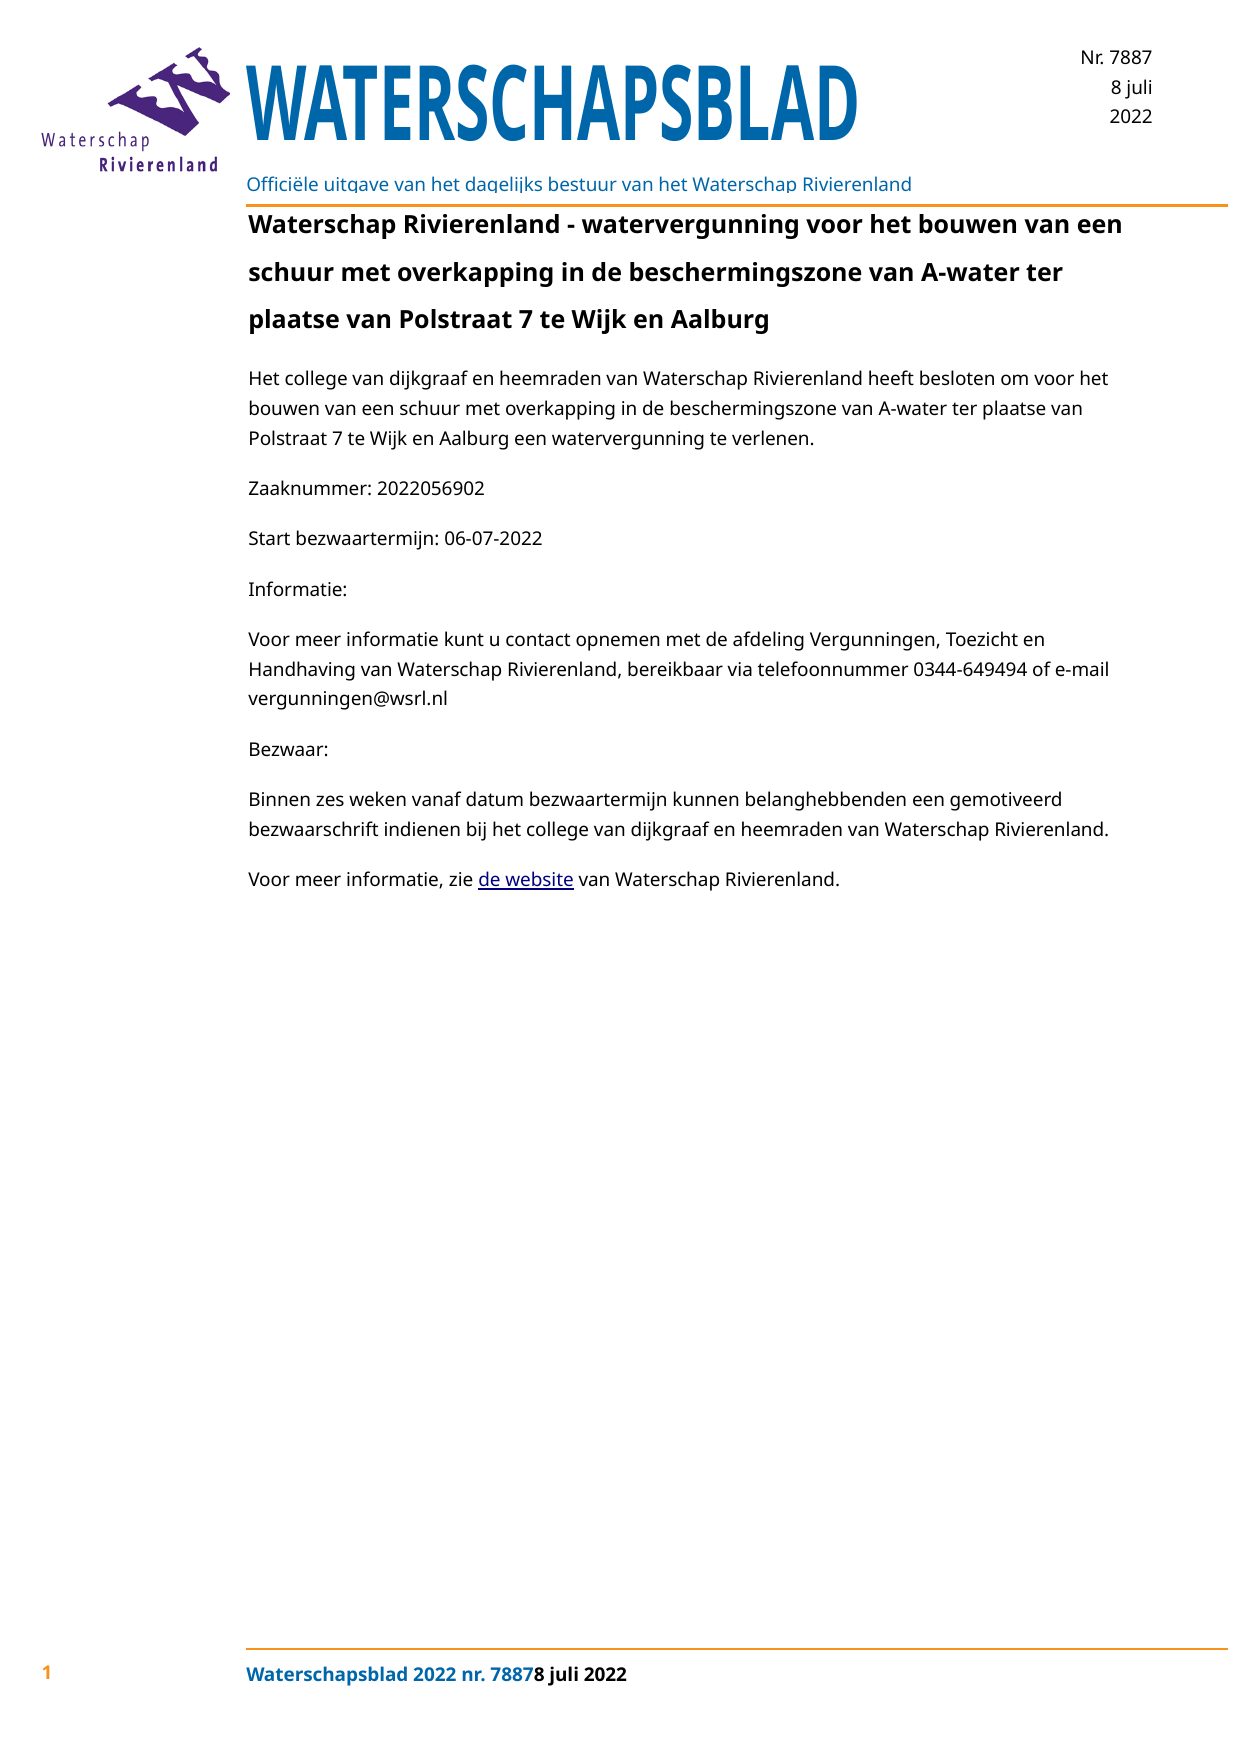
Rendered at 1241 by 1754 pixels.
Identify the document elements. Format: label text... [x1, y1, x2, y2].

text Binnen zes weken vanaf datum bezwaartermijn kunnen belanghebbenden een gemotiveerd bezwaarschrift indienen bij het college van dijkgraaf en heemraden van Waterschap Rivierenland. [248, 786, 1152, 842]
text Informatie: [248, 576, 1152, 602]
text Zaaknummer: 2022056902 [248, 475, 1152, 501]
text Bezwaar: [248, 736, 1152, 762]
picture [41, 47, 231, 172]
text Waterschap Rivierenland - watervergunning voor het bouwen van een schuur met overkapping in de beschermingszone van A-water ter plaatse van Polstraat 7 te Wijk en Aalburg [248, 207, 1152, 336]
text Voor meer informatie kunt u contact opnemen met de afdeling Vergunningen, Toezicht en Handhaving van Waterschap Rivierenland, bereikbaar via telefoonnummer 0344-649494 of e-mail vergunningen@wsrl.nl [248, 626, 1152, 711]
text Voor meer informatie, zie de website van Waterschap Rivierenland. [248, 866, 1152, 892]
text Start bezwaartermijn: 06-07-2022 [248, 526, 1152, 551]
text Het college van dijkgraaf en heemraden van Waterschap Rivierenland heeft besloten om voor het bouwen van een schuur met overkapping in de beschermingszone van A-water ter plaatse van Polstraat 7 te Wijk en Aalburg een watervergunning te verlenen. [248, 366, 1152, 450]
